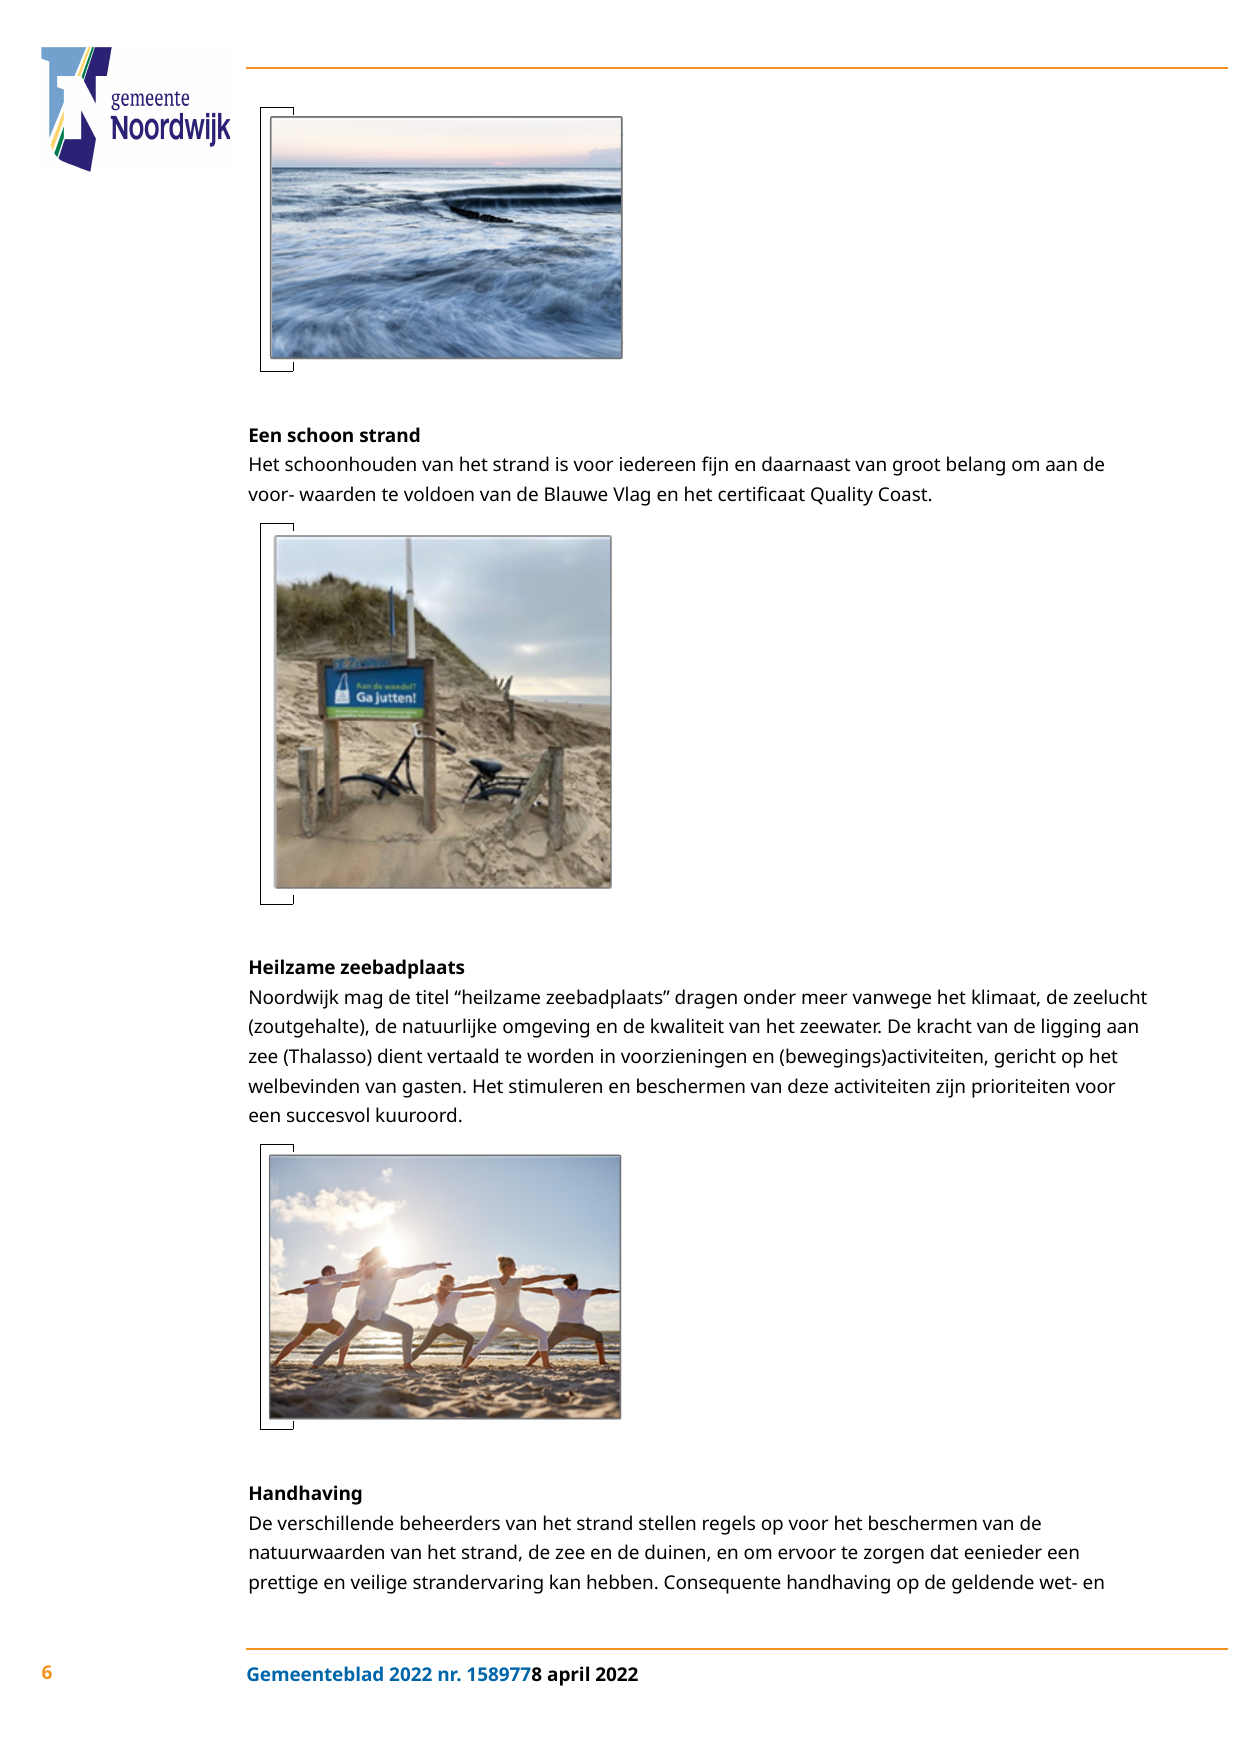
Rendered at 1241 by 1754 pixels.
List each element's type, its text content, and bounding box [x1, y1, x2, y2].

text Heilzame zeebadplaats [248, 954, 1152, 980]
text Handhaving [248, 1480, 1152, 1506]
picture [268, 531, 624, 895]
picture [268, 1152, 624, 1421]
text Het schoonhouden van het strand is voor iedereen fijn en daarnaast van groot belang om aan de voor- waarden te voldoen van de Blauwe Vlag en het certificaat Quality Coast. [248, 451, 1152, 507]
picture [41, 47, 231, 172]
text De verschillende beheerders van het strand stellen regels op voor het beschermen van de natuurwaarden van het strand, de zee en de duinen, en om ervoor te zorgen dat eenieder een prettige en veilige strandervaring kan hebben. Consequente handhaving op de geldende wet- en [248, 1510, 1152, 1595]
picture [268, 115, 624, 362]
text Noordwijk mag de titel “heilzame zeebadplaats” dragen onder meer vanwege het klimaat, de zeelucht (zoutgehalte), de natuurlijke omgeving en de kwaliteit van het zeewater. De kracht van de ligging aan zee (Thalasso) dient vertaald te worden in voorzieningen en (bewegings)activiteiten, gericht op het welbevinden van gasten. Het stimuleren en beschermen van deze activiteiten zijn prioriteiten voor een succesvol kuuroord. [248, 984, 1152, 1128]
text Een schoon strand [248, 422, 1152, 447]
